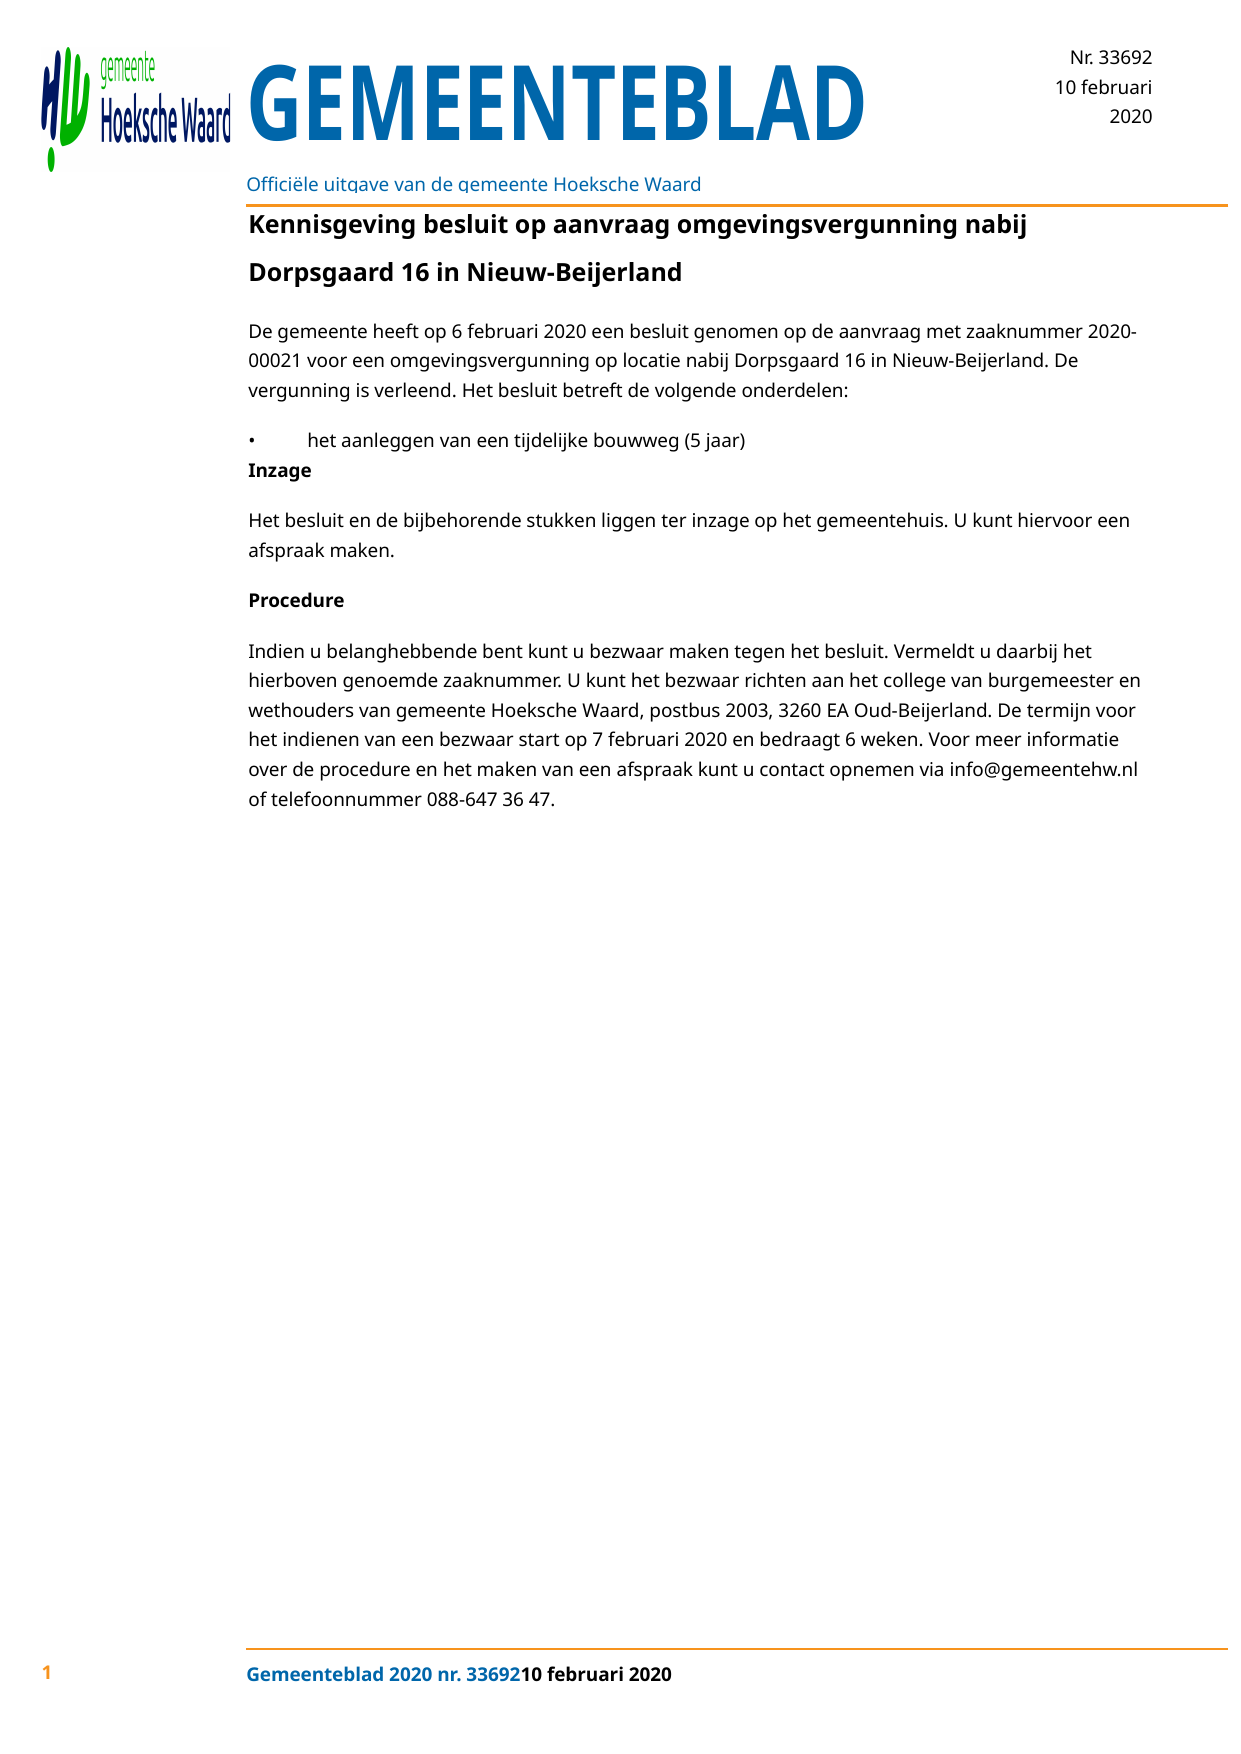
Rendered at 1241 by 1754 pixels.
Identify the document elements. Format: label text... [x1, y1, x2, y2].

text Het besluit en de bijbehorende stukken liggen ter inzage op het gemeentehuis. U kunt hiervoor een afspraak maken. [248, 507, 1152, 563]
text Indien u belanghebbende bent kunt u bezwaar maken tegen het besluit. Vermeldt u daarbij het hierboven genoemde zaaknummer. U kunt het bezwaar richten aan het college van burgemeester en wethouders van gemeente Hoeksche Waard, postbus 2003, 3260 EA Oud-Beijerland. De termijn voor het indienen van een bezwaar start op 7 februari 2020 en bedraagt 6 weken. Voor meer informatie over de procedure en het maken van een afspraak kunt u contact opnemen via info@gemeentehw.nl of telefoonnummer 088-647 36 47. [248, 638, 1152, 812]
picture [41, 47, 231, 172]
text De gemeente heeft op 6 februari 2020 een besluit genomen op de aanvraag met zaaknummer 2020-00021 voor een omgevingsvergunning op locatie nabij Dorpsgaard 16 in Nieuw-Beijerland. De vergunning is verleend. Het besluit betreft de volgende onderdelen: [248, 318, 1152, 403]
list het aanleggen van een tijdelijke bouwweg (5 jaar) [248, 427, 1152, 453]
text Procedure [248, 587, 1152, 613]
text Inzage [248, 457, 1152, 483]
text Kennisgeving besluit op aanvraag omgevingsvergunning nabij Dorpsgaard 16 in Nieuw-Beijerland [248, 207, 1152, 288]
